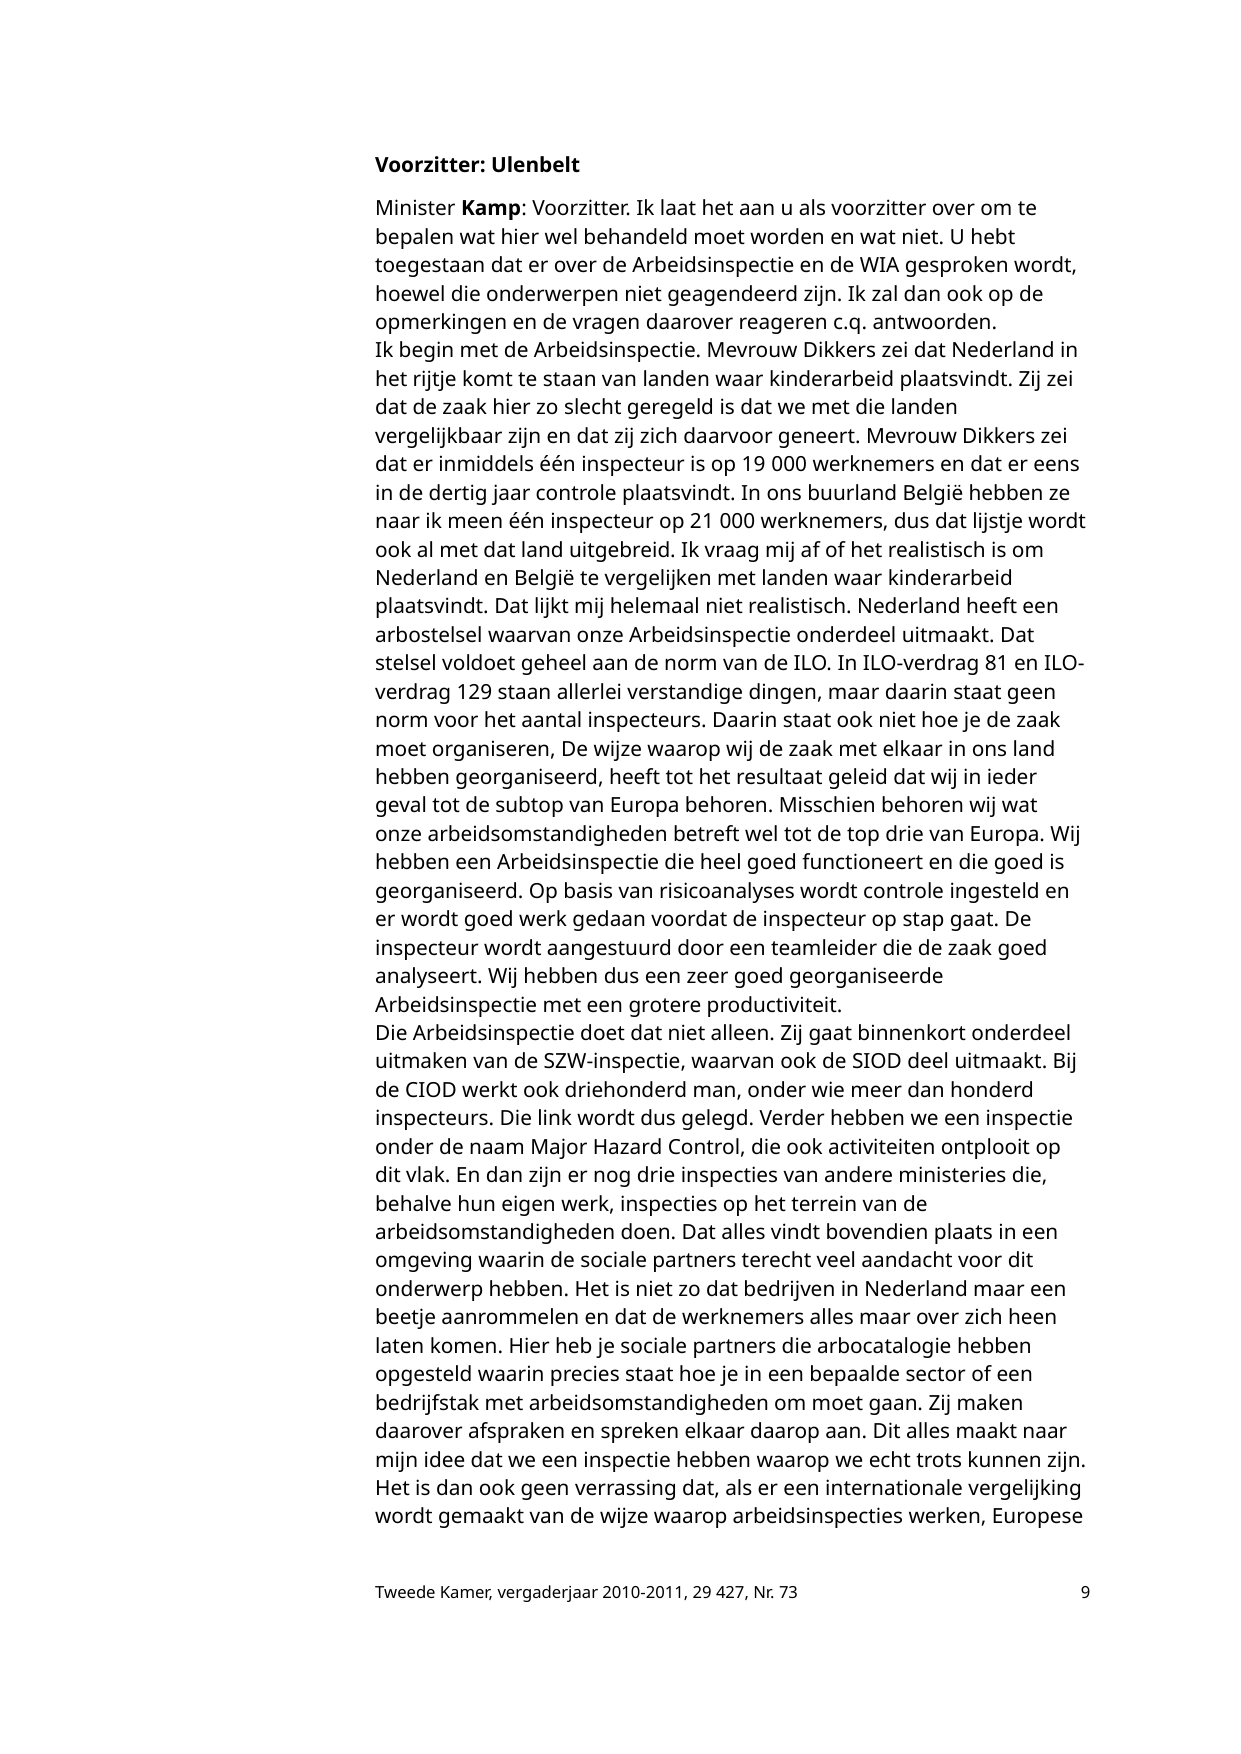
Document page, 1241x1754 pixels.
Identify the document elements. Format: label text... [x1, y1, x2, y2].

text Minister Kamp: Voorzitter. Ik laat het aan u als voorzitter over om te bepalen wat hier wel behandeld moet worden en wat niet. U hebt toegestaan dat er over de Arbeidsinspectie en de WIA gesproken wordt, hoewel die onderwerpen niet geagendeerd zijn. Ik zal dan ook op de opmerkingen en de vragen daarover reageren c.q. antwoorden. [375, 193, 1090, 336]
text Voorzitter: Ulenbelt [375, 150, 1090, 178]
text Ik begin met de Arbeidsinspectie. Mevrouw Dikkers zei dat Nederland in het rijtje komt te staan van landen waar kinderarbeid plaatsvindt. Zij zei dat de zaak hier zo slecht geregeld is dat we met die landen vergelijkbaar zijn en dat zij zich daarvoor geneert. Mevrouw Dikkers zei dat er inmiddels één inspecteur is op 19 000 werknemers en dat er eens in de dertig jaar controle plaatsvindt. In ons buurland België hebben ze naar ik meen één inspecteur op 21 000 werknemers, dus dat lijstje wordt ook al met dat land uitgebreid. Ik vraag mij af of het realistisch is om Nederland en België te vergelijken met landen waar kinderarbeid plaatsvindt. Dat lijkt mij helemaal niet realistisch. Nederland heeft een arbostelsel waarvan onze Arbeidsinspectie onderdeel uitmaakt. Dat stelsel voldoet geheel aan de norm van de ILO. In ILO-verdrag 81 en ILO-verdrag 129 staan allerlei verstandige dingen, maar daarin staat geen norm voor het aantal inspecteurs. Daarin staat ook niet hoe je de zaak moet organiseren, De wijze waarop wij de zaak met elkaar in ons land hebben georganiseerd, heeft tot het resultaat geleid dat wij in ieder geval tot de subtop van Europa behoren. Misschien behoren wij wat onze arbeidsomstandigheden betreft wel tot de top drie van Europa. Wij hebben een Arbeidsinspectie die heel goed functioneert en die goed is georganiseerd. Op basis van risicoanalyses wordt controle ingesteld en er wordt goed werk gedaan voordat de inspecteur op stap gaat. De inspecteur wordt aangestuurd door een teamleider die de zaak goed analyseert. Wij hebben dus een zeer goed georganiseerde Arbeidsinspectie met een grotere productiviteit. [375, 336, 1090, 1018]
text Die Arbeidsinspectie doet dat niet alleen. Zij gaat binnenkort onderdeel uitmaken van de SZW-inspectie, waarvan ook de SIOD deel uitmaakt. Bij de CIOD werkt ook driehonderd man, onder wie meer dan honderd inspecteurs. Die link wordt dus gelegd. Verder hebben we een inspectie onder de naam Major Hazard Control, die ook activiteiten ontplooit op dit vlak. En dan zijn er nog drie inspecties van andere ministeries die, behalve hun eigen werk, inspecties op het terrein van de arbeidsomstandigheden doen. Dat alles vindt bovendien plaats in een omgeving waarin de sociale partners terecht veel aandacht voor dit onderwerp hebben. Het is niet zo dat bedrijven in Nederland maar een beetje aanrommelen en dat de werknemers alles maar over zich heen laten komen. Hier heb je sociale partners die arbocatalogie hebben opgesteld waarin precies staat hoe je in een bepaalde sector of een bedrijfstak met arbeidsomstandigheden om moet gaan. Zij maken daarover afspraken en spreken elkaar daarop aan. Dit alles maakt naar mijn idee dat we een inspectie hebben waarop we echt trots kunnen zijn. Het is dan ook geen verrassing dat, als er een internationale vergelijking wordt gemaakt van de wijze waarop arbeidsinspecties werken, Europese [375, 1018, 1090, 1530]
